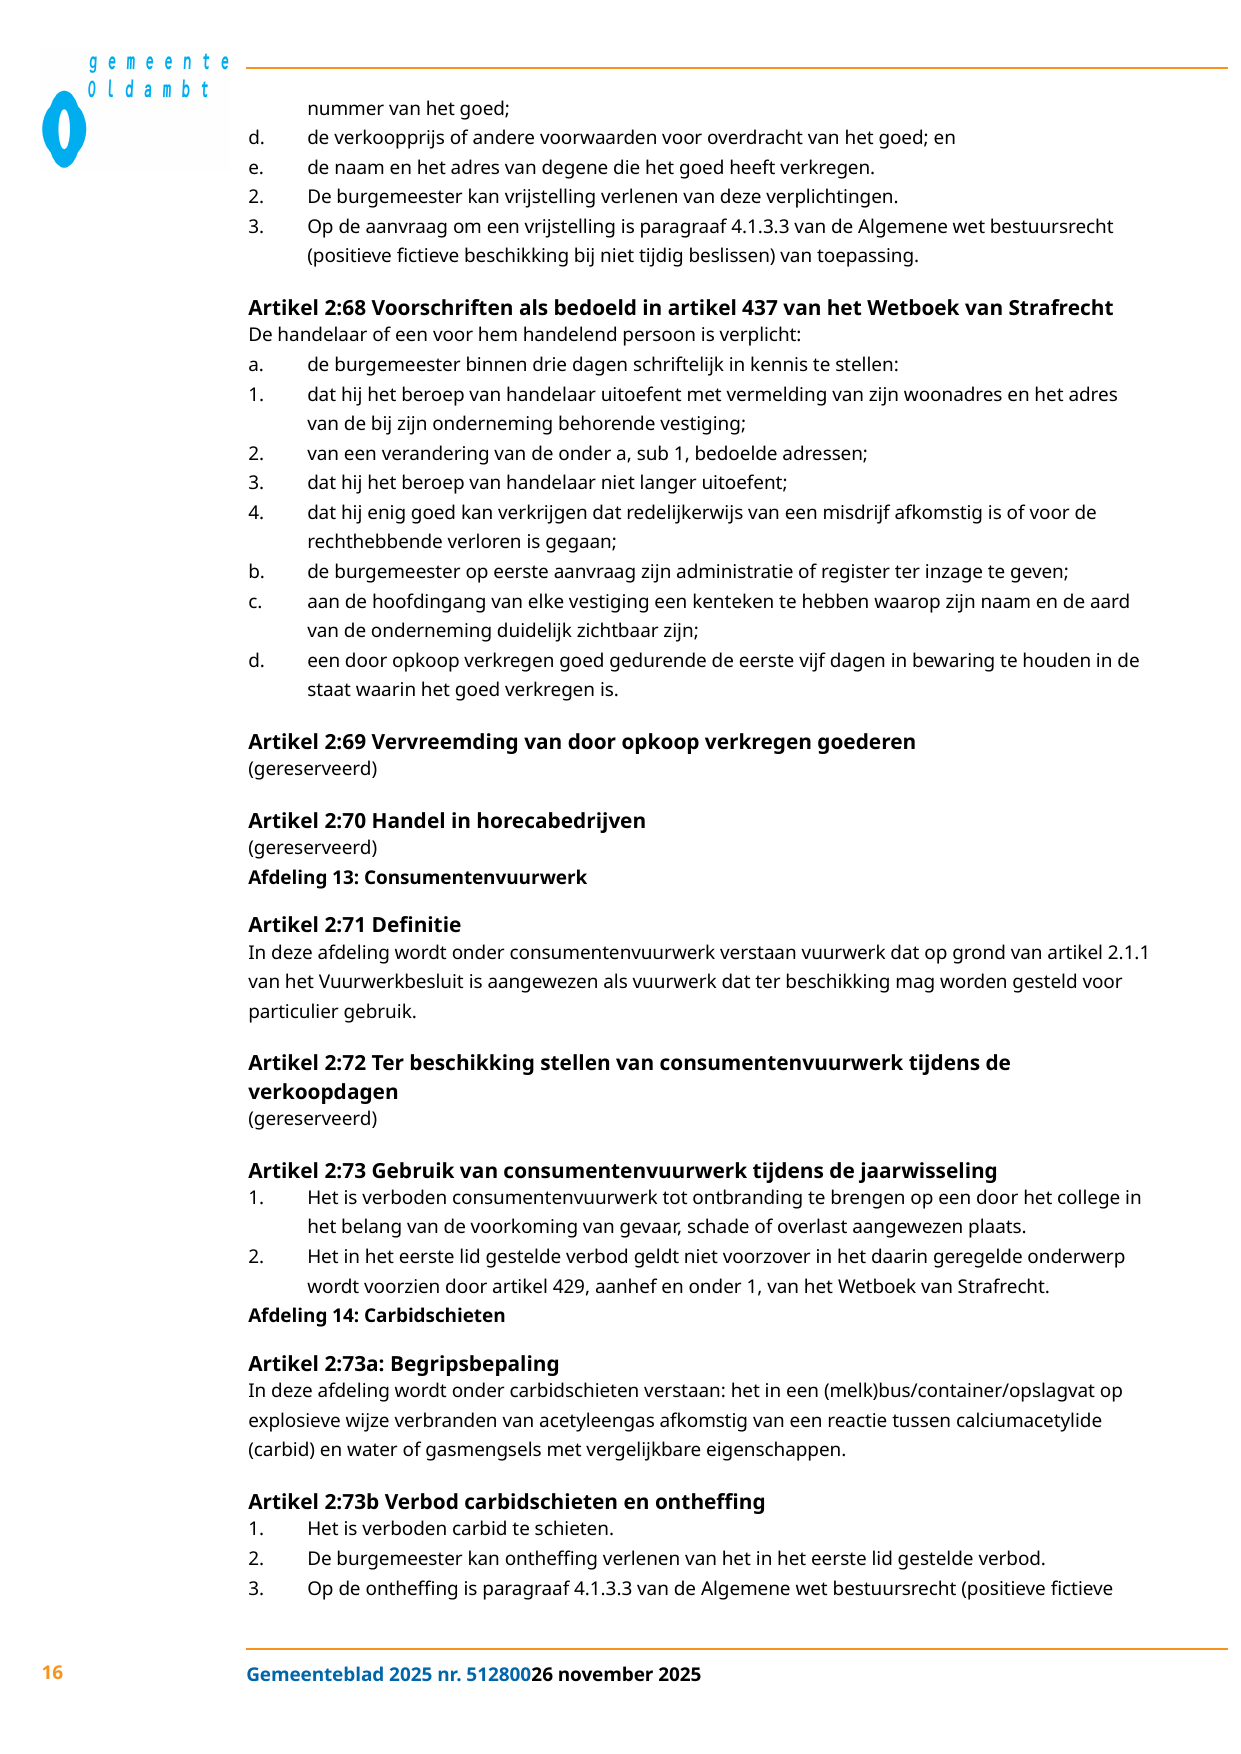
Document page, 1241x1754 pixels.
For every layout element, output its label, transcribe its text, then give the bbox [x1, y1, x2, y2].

list Het is verboden consumentenvuurwerk tot ontbranding te brengen op een door het college in het belang van de voorkoming van gevaar, schade of overlast aangewezen plaats. [248, 1184, 1152, 1239]
picture [41, 47, 231, 172]
text (gereserveerd) [248, 755, 1152, 781]
text Afdeling 14: Carbidschieten [248, 1302, 1152, 1328]
list dat hij het beroep van handelaar niet langer uitoefent; [248, 469, 1152, 495]
text De handelaar of een voor hem handelend persoon is verplicht: [248, 322, 1152, 347]
list Op de ontheffing is paragraaf 4.1.3.3 van de Algemene wet bestuursrecht (positieve fictieve [248, 1575, 1152, 1600]
list dat hij het beroep van handelaar uitoefent met vermelding van zijn woonadres en het adres van de bij zijn onderneming behorende vestiging; [248, 381, 1152, 436]
list De burgemeester kan vrijstelling verlenen van deze verplichtingen. [248, 183, 1152, 209]
list een door opkoop verkregen goed gedurende de eerste vijf dagen in bewaring te houden in de staat waarin het goed verkregen is. [248, 647, 1152, 702]
list De burgemeester kan ontheffing verlenen van het in het eerste lid gestelde verbod. [248, 1545, 1152, 1571]
list Op de aanvraag om een vrijstelling is paragraaf 4.1.3.3 van de Algemene wet bestuursrecht (positieve fictieve beschikking bij niet tijdig beslissen) van toepassing. [248, 213, 1152, 268]
list nummer van het goed; [248, 95, 1152, 121]
list de verkoopprijs of andere voorwaarden voor overdracht van het goed; en [248, 124, 1152, 150]
text Artikel 2:73 Gebruik van consumentenvuurwerk tijdens de jaarwisseling [248, 1156, 1152, 1184]
list aan de hoofdingang van elke vestiging een kenteken te hebben waarop zijn naam en de aard van de onderneming duidelijk zichtbaar zijn; [248, 588, 1152, 643]
text In deze afdeling wordt onder consumentenvuurwerk verstaan vuurwerk dat op grond van artikel 2.1.1 van het Vuurwerkbesluit is aangewezen als vuurwerk dat ter beschikking mag worden gesteld voor particulier gebruik. [248, 939, 1152, 1024]
text In deze afdeling wordt onder carbidschieten verstaan: het in een (melk)bus/container/opslagvat op explosieve wijze verbranden van acetyleengas afkomstig van een reactie tussen calciumacetylide (carbid) en water of gasmengsels met vergelijkbare eigenschappen. [248, 1377, 1152, 1462]
text (gereserveerd) [248, 834, 1152, 860]
list de burgemeester binnen drie dagen schriftelijk in kennis te stellen: [248, 351, 1152, 377]
list de naam en het adres van degene die het goed heeft verkregen. [248, 154, 1152, 180]
list Het is verboden carbid te schieten. [248, 1516, 1152, 1541]
text Artikel 2:73b Verbod carbidschieten en ontheffing [248, 1487, 1152, 1516]
text Artikel 2:71 Definitie [248, 910, 1152, 939]
list Het in het eerste lid gestelde verbod geldt niet voorzover in het daarin geregelde onderwerp wordt voorzien door artikel 429, aanhef en onder 1, van het Wetboek van Strafrecht. [248, 1243, 1152, 1299]
text Artikel 2:69 Vervreemding van door opkoop verkregen goederen [248, 727, 1152, 755]
list de burgemeester op eerste aanvraag zijn administratie of register ter inzage te geven; [248, 558, 1152, 584]
text (gereserveerd) [248, 1105, 1152, 1131]
list van een verandering van de onder a, sub 1, bedoelde adressen; [248, 440, 1152, 466]
text Artikel 2:73a: Begripsbepaling [248, 1349, 1152, 1377]
text Afdeling 13: Consumentenvuurwerk [248, 864, 1152, 889]
list dat hij enig goed kan verkrijgen dat redelijkerwijs van een misdrijf afkomstig is of voor de rechthebbende verloren is gegaan; [248, 499, 1152, 554]
text Artikel 2:72 Ter beschikking stellen van consumentenvuurwerk tijdens de verkoopdagen [248, 1048, 1152, 1105]
text Artikel 2:68 Voorschriften als bedoeld in artikel 437 van het Wetboek van Strafrecht [248, 293, 1152, 322]
text Artikel 2:70 Handel in horecabedrijven [248, 806, 1152, 834]
